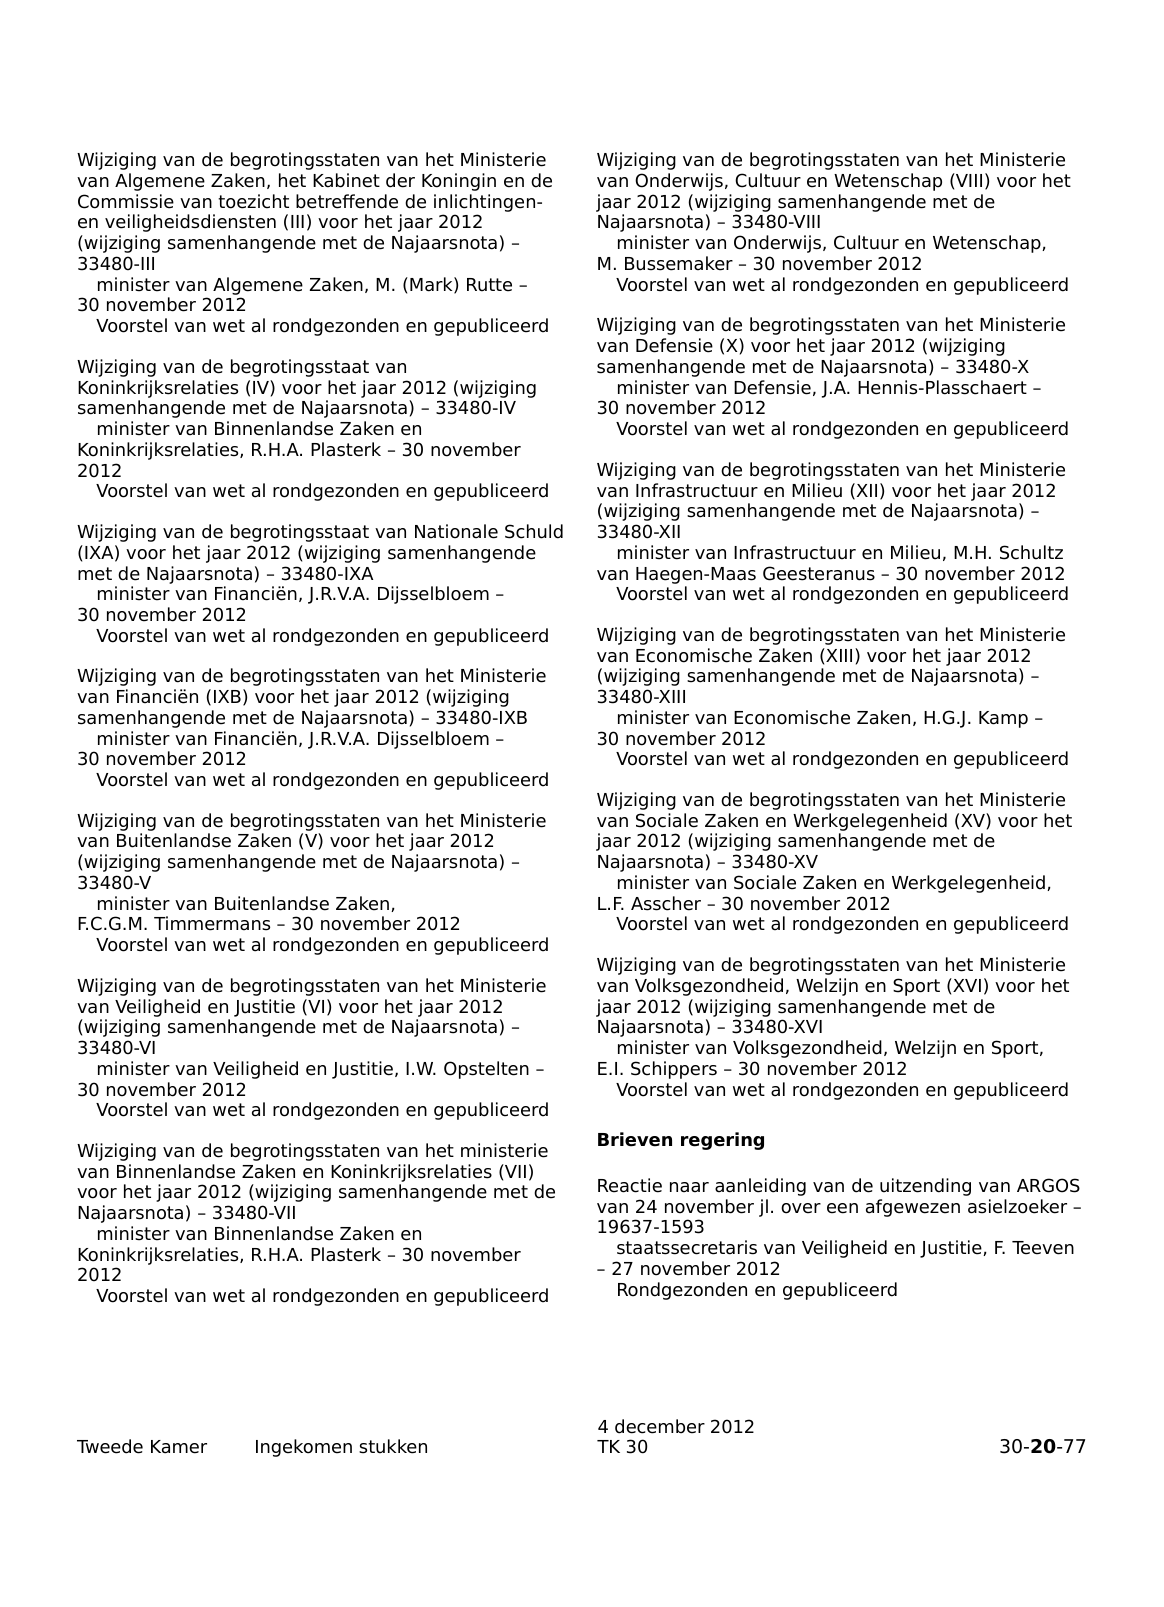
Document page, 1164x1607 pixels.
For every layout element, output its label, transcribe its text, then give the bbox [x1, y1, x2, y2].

subtitle Brieven regering [596, 1130, 1087, 1151]
text Wijziging van de begrotingsstaat van Koninkrijksrelaties (IV) voor het jaar 2012 (wijziging samenhangende met de Najaarsnota) – 33480-IV [77, 357, 567, 419]
text Voorstel van wet al rondgezonden en gepubliceerd [77, 1100, 567, 1121]
text Wijziging van de begrotingsstaat van Nationale Schuld (IXA) voor het jaar 2012 (wijziging samenhangende met de Najaarsnota) – 33480-IXA [77, 522, 567, 584]
text Wijziging van de begrotingsstaten van het ministerie van Binnenlandse Zaken en Koninkrijksrelaties (VII) voor het jaar 2012 (wijziging samenhangende met de Najaarsnota) – 33480-VII [77, 1141, 567, 1224]
text minister van Veiligheid en Justitie, I.W. Opstelten – 30 november 2012 [77, 1059, 567, 1100]
text Wijziging van de begrotingsstaten van het Ministerie van Sociale Zaken en Werkgelegenheid (XV) voor het jaar 2012 (wijziging samenhangende met de Najaarsnota) – 33480-XV [596, 790, 1087, 873]
text Voorstel van wet al rondgezonden en gepubliceerd [596, 749, 1087, 770]
text Voorstel van wet al rondgezonden en gepubliceerd [596, 274, 1087, 295]
text Wijziging van de begrotingsstaten van het Ministerie van Onderwijs, Cultuur en Wetenschap (VIII) voor het jaar 2012 (wijziging samenhangende met de Najaarsnota) – 33480-VIII [596, 150, 1087, 233]
text minister van Financiën, J.R.V.A. Dijsselbloem – 30 november 2012 [77, 584, 567, 626]
text Wijziging van de begrotingsstaten van het Ministerie van Algemene Zaken, het Kabinet der Koningin en de Commissie van toezicht betreffende de inlichtingen- en veiligheidsdiensten (III) voor het jaar 2012 (wijziging samenhangende met de Najaarsnota) – 33480-III [77, 150, 567, 274]
text minister van Algemene Zaken, M. (Mark) Rutte – 30 november 2012 [77, 274, 567, 316]
text Wijziging van de begrotingsstaten van het Ministerie van Veiligheid en Justitie (VI) voor het jaar 2012 (wijziging samenhangende met de Najaarsnota) – 33480-VI [77, 976, 567, 1059]
text minister van Binnenlandse Zaken en Koninkrijksrelaties, R.H.A. Plasterk – 30 november 2012 [77, 1224, 567, 1286]
text minister van Binnenlandse Zaken en Koninkrijksrelaties, R.H.A. Plasterk – 30 november 2012 [77, 419, 567, 481]
text Wijziging van de begrotingsstaten van het Ministerie van Financiën (IXB) voor het jaar 2012 (wijziging samenhangende met de Najaarsnota) – 33480-IXB [77, 666, 567, 728]
text Voorstel van wet al rondgezonden en gepubliceerd [596, 914, 1087, 935]
text Voorstel van wet al rondgezonden en gepubliceerd [77, 935, 567, 956]
text Voorstel van wet al rondgezonden en gepubliceerd [77, 626, 567, 646]
text minister van Onderwijs, Cultuur en Wetenschap, M. Bussemaker – 30 november 2012 [596, 233, 1087, 274]
text Wijziging van de begrotingsstaten van het Ministerie van Economische Zaken (XIII) voor het jaar 2012 (wijziging samenhangende met de Najaarsnota) – 33480-XIII [596, 625, 1087, 708]
text Wijziging van de begrotingsstaten van het Ministerie van Infrastructuur en Milieu (XII) voor het jaar 2012 (wijziging samenhangende met de Najaarsnota) – 33480-XII [596, 460, 1087, 543]
text minister van Economische Zaken, H.G.J. Kamp – 30 november 2012 [596, 708, 1087, 749]
text Wijziging van de begrotingsstaten van het Ministerie van Volksgezondheid, Welzijn en Sport (XVI) voor het jaar 2012 (wijziging samenhangende met de Najaarsnota) – 33480-XVI [596, 955, 1087, 1038]
text Voorstel van wet al rondgezonden en gepubliceerd [596, 584, 1087, 605]
text staatssecretaris van Veiligheid en Justitie, F. Teeven – 27 november 2012 [596, 1238, 1087, 1279]
text minister van Volksgezondheid, Welzijn en Sport, E.I. Schippers – 30 november 2012 [596, 1038, 1087, 1079]
text Voorstel van wet al rondgezonden en gepubliceerd [77, 481, 567, 502]
text minister van Buitenlandse Zaken, F.C.G.M. Timmermans – 30 november 2012 [77, 893, 567, 935]
text Wijziging van de begrotingsstaten van het Ministerie van Buitenlandse Zaken (V) voor het jaar 2012 (wijziging samenhangende met de Najaarsnota) – 33480-V [77, 811, 567, 893]
text minister van Infrastructuur en Milieu, M.H. Schultz van Haegen-Maas Geesteranus – 30 november 2012 [596, 543, 1087, 584]
text Wijziging van de begrotingsstaten van het Ministerie van Defensie (X) voor het jaar 2012 (wijziging samenhangende met de Najaarsnota) – 33480-X [596, 315, 1087, 377]
text Voorstel van wet al rondgezonden en gepubliceerd [596, 419, 1087, 440]
text minister van Sociale Zaken en Werkgelegenheid, L.F. Asscher – 30 november 2012 [596, 873, 1087, 914]
text Rondgezonden en gepubliceerd [596, 1279, 1087, 1300]
text Voorstel van wet al rondgezonden en gepubliceerd [77, 316, 567, 337]
text Voorstel van wet al rondgezonden en gepubliceerd [77, 770, 567, 791]
text minister van Financiën, J.R.V.A. Dijsselbloem – 30 november 2012 [77, 728, 567, 770]
text minister van Defensie, J.A. Hennis-Plasschaert – 30 november 2012 [596, 377, 1087, 419]
text Reactie naar aanleiding van de uitzending van ARGOS van 24 november jl. over een afgewezen asielzoeker – 19637-1593 [596, 1176, 1087, 1238]
text Voorstel van wet al rondgezonden en gepubliceerd [77, 1286, 567, 1307]
text Voorstel van wet al rondgezonden en gepubliceerd [596, 1079, 1087, 1100]
